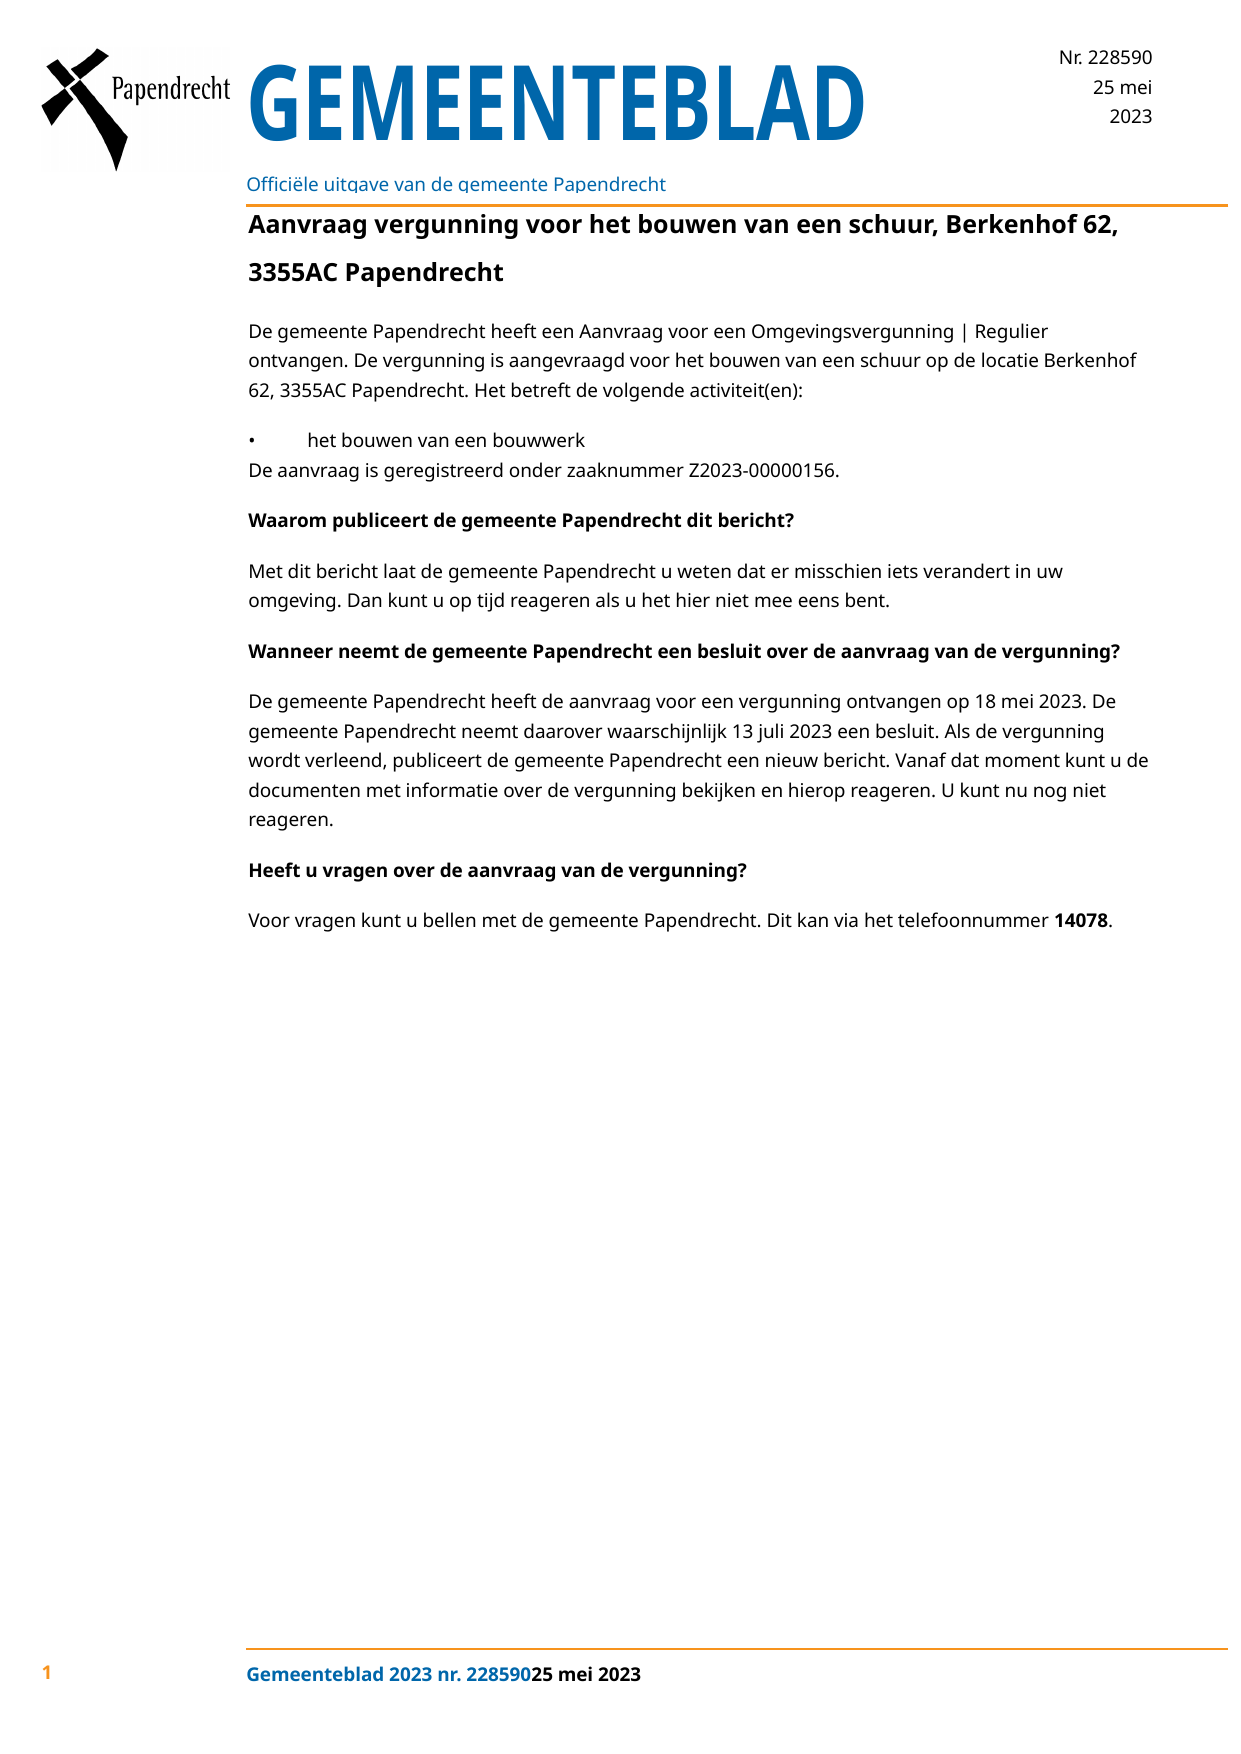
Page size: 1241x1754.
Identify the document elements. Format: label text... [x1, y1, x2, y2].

text Heeft u vragen over de aanvraag van de vergunning? [248, 857, 1152, 883]
text De aanvraag is geregistreerd onder zaaknummer Z2023-00000156. [248, 457, 1152, 483]
text De gemeente Papendrecht heeft de aanvraag voor een vergunning ontvangen op 18 mei 2023. De gemeente Papendrecht neemt daarover waarschijnlijk 13 juli 2023 een besluit. Als de vergunning wordt verleend, publiceert de gemeente Papendrecht een nieuw bericht. Vanaf dat moment kunt u de documenten met informatie over de vergunning bekijken en hierop reageren. U kunt nu nog niet reageren. [248, 688, 1152, 832]
picture [41, 47, 231, 172]
text Aanvraag vergunning voor het bouwen van een schuur, Berkenhof 62, 3355AC Papendrecht [248, 207, 1152, 288]
text Met dit bericht laat de gemeente Papendrecht u weten dat er misschien iets verandert in uw omgeving. Dan kunt u op tijd reageren als u het hier niet mee eens bent. [248, 558, 1152, 613]
list het bouwen van een bouwwerk [248, 427, 1152, 453]
text De gemeente Papendrecht heeft een Aanvraag voor een Omgevingsvergunning | Regulier ontvangen. De vergunning is aangevraagd voor het bouwen van een schuur op de locatie Berkenhof 62, 3355AC Papendrecht. Het betreft de volgende activiteit(en): [248, 318, 1152, 403]
text Wanneer neemt de gemeente Papendrecht een besluit over de aanvraag van de vergunning? [248, 638, 1152, 664]
text Waarom publiceert de gemeente Papendrecht dit bericht? [248, 507, 1152, 533]
text Voor vragen kunt u bellen met de gemeente Papendrecht. Dit kan via het telefoonnummer 14078. [248, 907, 1152, 933]
